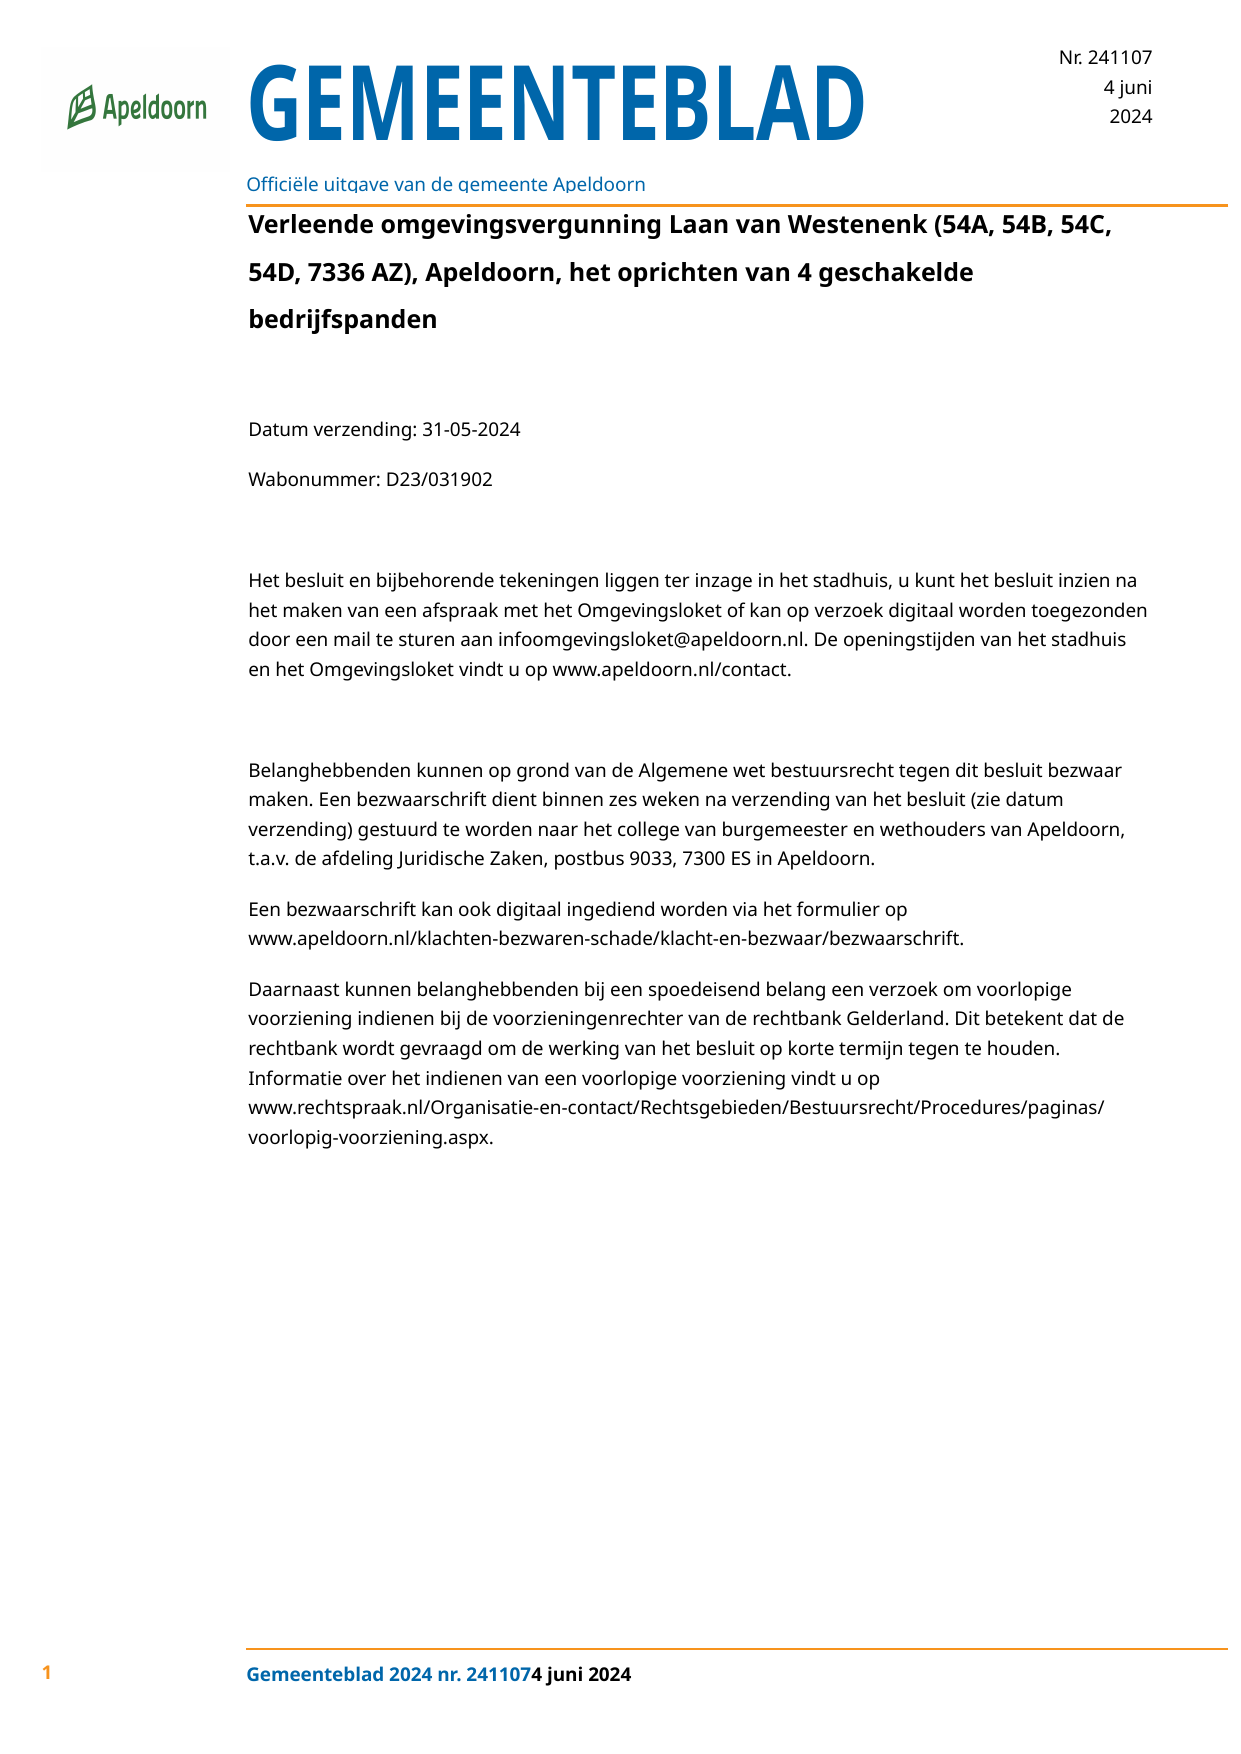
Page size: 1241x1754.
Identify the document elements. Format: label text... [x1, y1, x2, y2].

text Daarnaast kunnen belanghebbenden bij een spoedeisend belang een verzoek om voorlopige voorziening indienen bij de voorzieningenrechter van de rechtbank Gelderland. Dit betekent dat de rechtbank wordt gevraagd om de werking van het besluit op korte termijn tegen te houden. Informatie over het indienen van een voorlopige voorziening vindt u op www.rechtspraak.nl/Organisatie-en-contact/Rechtsgebieden/Bestuursrecht/Procedures/paginas/voorlopig-voorziening.aspx. [248, 976, 1152, 1149]
text Wabonummer: D23/031902 [248, 466, 1152, 492]
text Datum verzending: 31-05-2024 [248, 416, 1152, 442]
text Belanghebbenden kunnen op grond van de Algemene wet bestuursrecht tegen dit besluit bezwaar maken. Een bezwaarschrift dient binnen zes weken na verzending van het besluit (zie datum verzending) gestuurd te worden naar het college van burgemeester en wethouders van Apeldoorn, t.a.v. de afdeling Juridische Zaken, postbus 9033, 7300 ES in Apeldoorn. [248, 757, 1152, 871]
text Een bezwaarschrift kan ook digitaal ingediend worden via het formulier op www.apeldoorn.nl/klachten-bezwaren-schade/klacht-en-bezwaar/bezwaarschrift. [248, 896, 1152, 951]
text Het besluit en bijbehorende tekeningen liggen ter inzage in het stadhuis, u kunt het besluit inzien na het maken van een afspraak met het Omgevingsloket of kan op verzoek digitaal worden toegezonden door een mail te sturen aan infoomgevingsloket@apeldoorn.nl. De openingstijden van het stadhuis en het Omgevingsloket vindt u op www.apeldoorn.nl/contact. [248, 567, 1152, 682]
picture [41, 47, 231, 172]
text Verleende omgevingsvergunning Laan van Westenenk (54A, 54B, 54C, 54D, 7336 AZ), Apeldoorn, het oprichten van 4 geschakelde bedrijfspanden [248, 207, 1152, 336]
